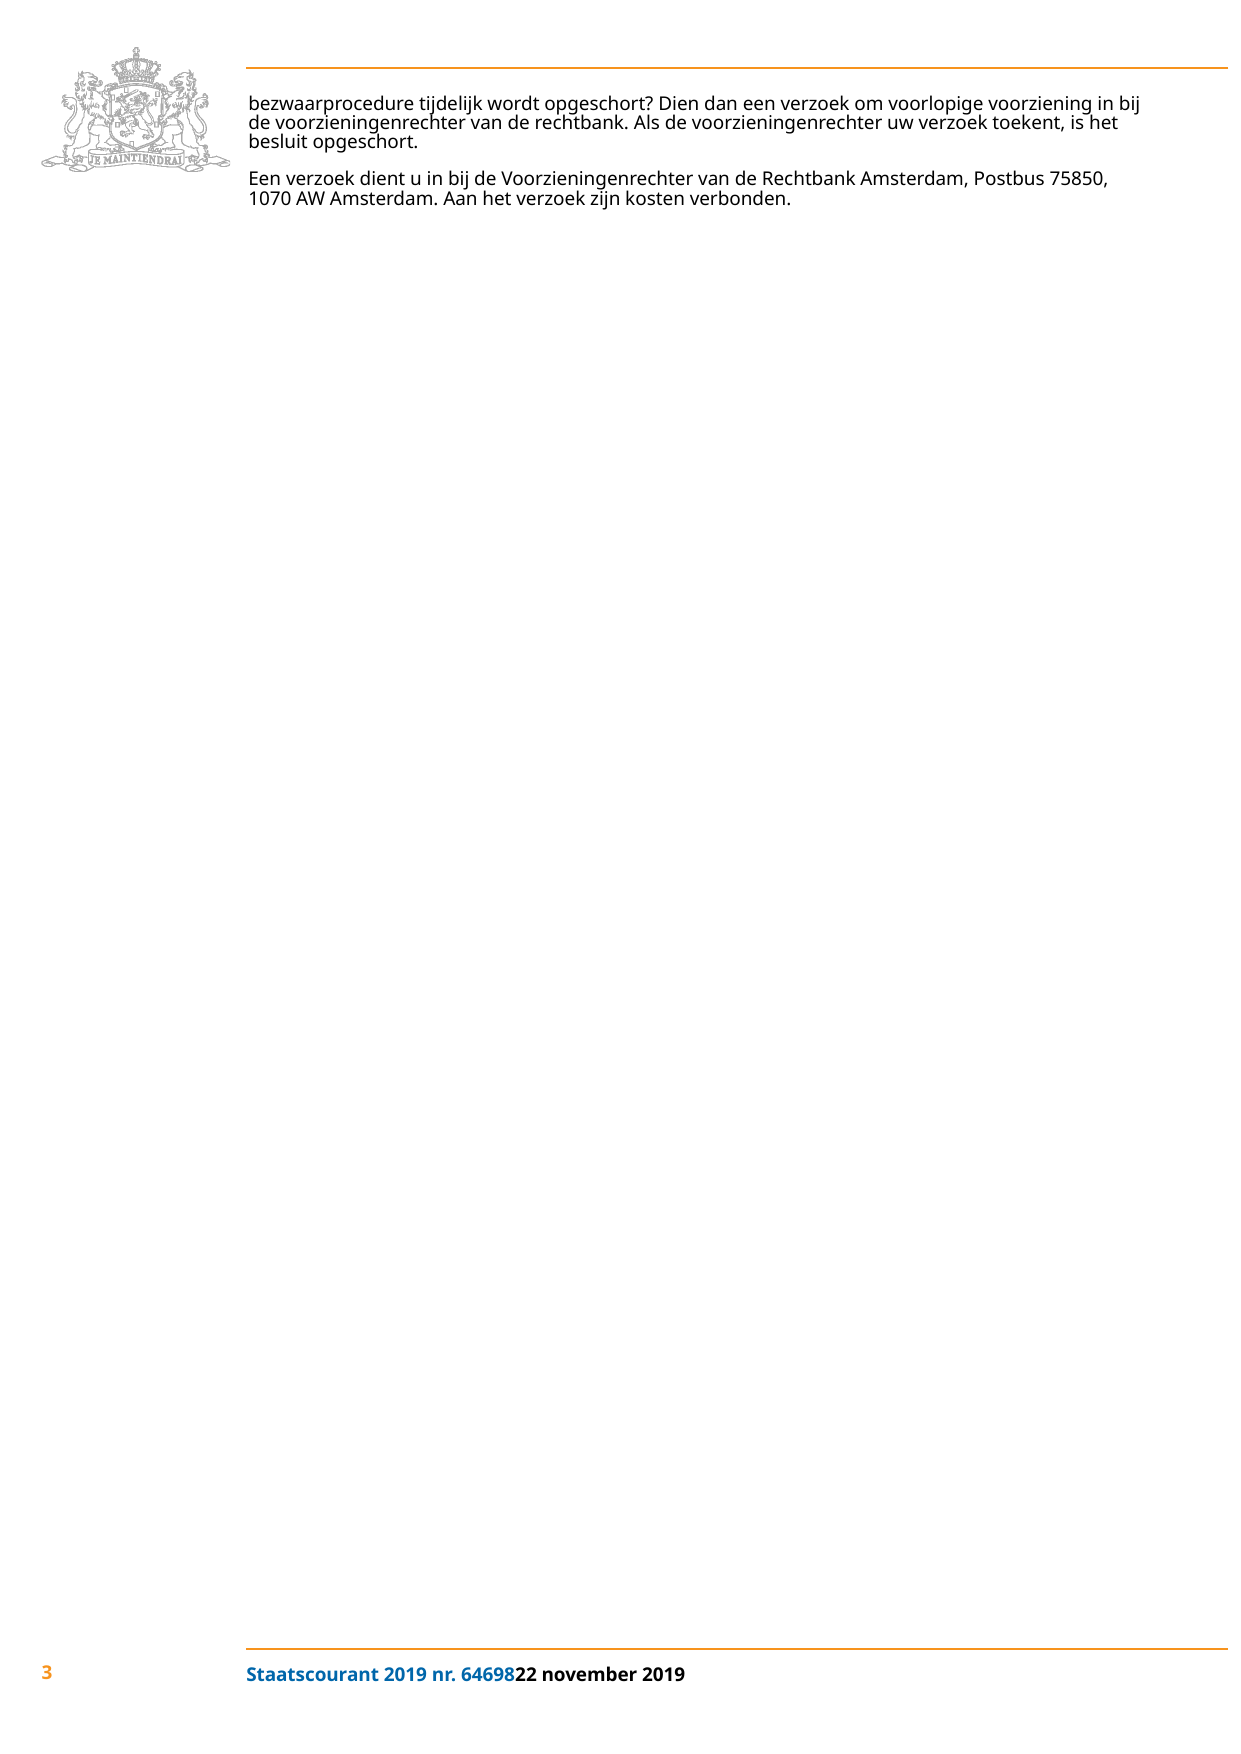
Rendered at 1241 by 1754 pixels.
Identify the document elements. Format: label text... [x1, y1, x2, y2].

text bezwaarprocedure tijdelijk wordt opgeschort? Dien dan een verzoek om voorlopige voorziening in bij de voorzieningenrechter van de rechtbank. Als de voorzieningenrechter uw verzoek toekent, is het besluit opgeschort. [248, 95, 1152, 153]
text Een verzoek dient u in bij de Voorzieningenrechter van de Rechtbank Amsterdam, Postbus 75850, 1070 AW Amsterdam. Aan het verzoek zijn kosten verbonden. [248, 170, 1152, 209]
picture [41, 47, 231, 172]
